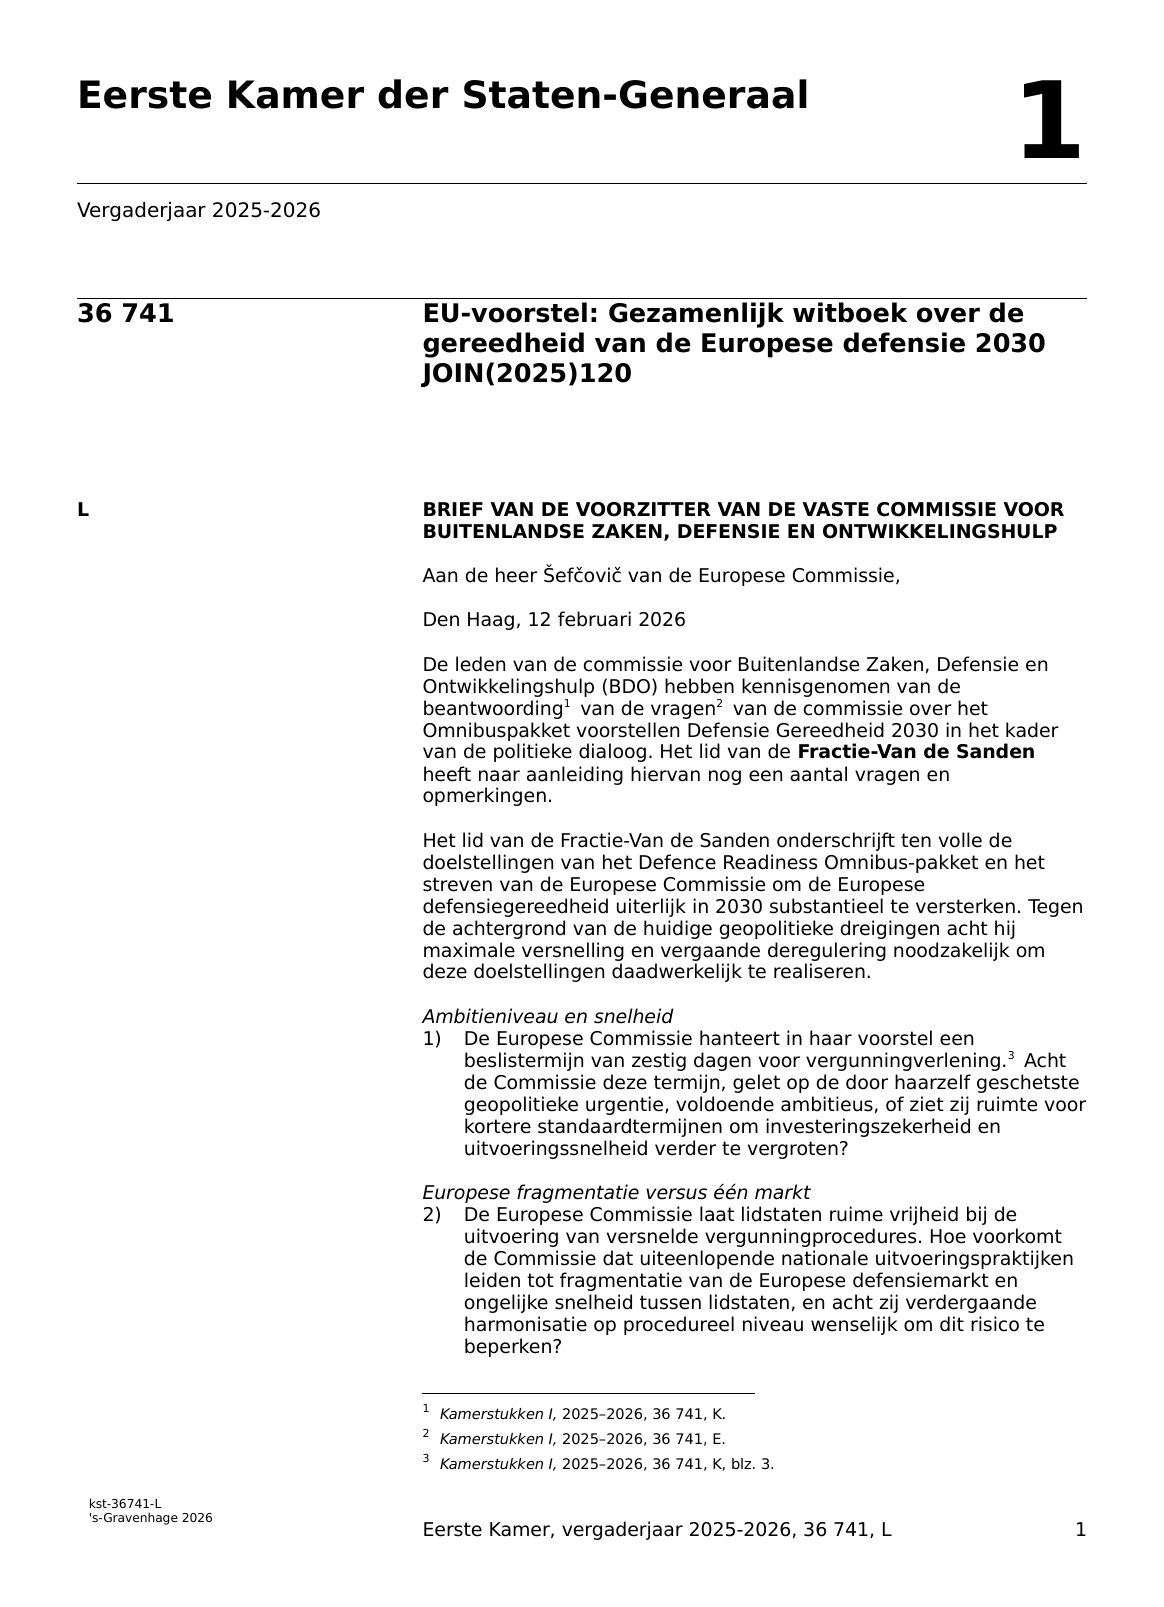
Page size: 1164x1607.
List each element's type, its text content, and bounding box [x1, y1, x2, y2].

subtitle Europese fragmentatie versus één markt [422, 1182, 1087, 1204]
subtitle 36 741 EU-voorstel: Gezamenlijk witboek over de gereedheid van de Europese defensie 2030 JOIN(2025)120 [77, 299, 1087, 388]
subtitle Ambitieniveau en snelheid [422, 1006, 1087, 1028]
text Het lid van de Fractie-Van de Sanden onderschrijft ten volle de doelstellingen van het Defence Readiness Omnibus-pakket en het streven van de Europese Commissie om de Europese defensiegereedheid uiterlijk in 2030 substantieel te versterken. Tegen de achtergrond van de huidige geopolitieke dreigingen acht hij maximale versnelling en vergaande deregulering noodzakelijk om deze doelstellingen daadwerkelijk te realiseren. [422, 829, 1087, 983]
text Kamerstukken I, 2025–2026, 36 741, E. [422, 1427, 1087, 1449]
table_header Eerste Kamer der Staten-Generaal [77, 59, 886, 183]
text 2) De Europese Commissie laat lidstaten ruime vrijheid bij de uitvoering van versnelde vergunningprocedures. Hoe voorkomt de Commissie dat uiteenlopende nationale uitvoeringspraktijken leiden tot fragmentatie van de Europese defensiemarkt en ongelijke snelheid tussen lidstaten, en acht zij verdergaande harmonisatie op procedureel niveau wenselijk om dit risico te beperken? [422, 1204, 1087, 1357]
subtitle L BRIEF VAN DE VOORZITTER VAN DE VASTE COMMISSIE VOOR BUITENLANDSE ZAKEN, DEFENSIE EN ONTWIKKELINGSHULP [77, 499, 1087, 543]
text De leden van de commissie voor Buitenlandse Zaken, Defensie en Ontwikkelingshulp (BDO) hebben kennisgenomen van de beantwoording van de vragen van de commissie over het Omnibuspakket voorstellen Defensie Gereedheid 2030 in het kader van de politieke dialoog. Het lid van de Fractie-Van de Sanden heeft naar aanleiding hiervan nog een aantal vragen en opmerkingen. [422, 653, 1087, 807]
table_cell Vergaderjaar 2025-2026 [77, 184, 1087, 298]
text Kamerstukken I, 2025–2026, 36 741, K. [422, 1402, 1087, 1424]
text Den Haag, 12 februari 2026 [422, 609, 1087, 631]
text 's-Gravenhage 2026 [88, 1511, 323, 1525]
text kst-36741-L [88, 1497, 323, 1511]
text Kamerstukken I, 2025–2026, 36 741, K, blz. 3. [422, 1452, 1087, 1474]
table_header 1 [886, 59, 1087, 183]
text Aan de heer Šefčovič van de Europese Commissie, [422, 565, 1087, 587]
text 1) De Europese Commissie hanteert in haar voorstel een beslistermijn van zestig dagen voor vergunningverlening. Acht de Commissie deze termijn, gelet op de door haarzelf geschetste geopolitieke urgentie, voldoende ambitieus, of ziet zij ruimte voor kortere standaardtermijnen om investeringszekerheid en uitvoeringssnelheid verder te vergroten? [422, 1028, 1087, 1159]
